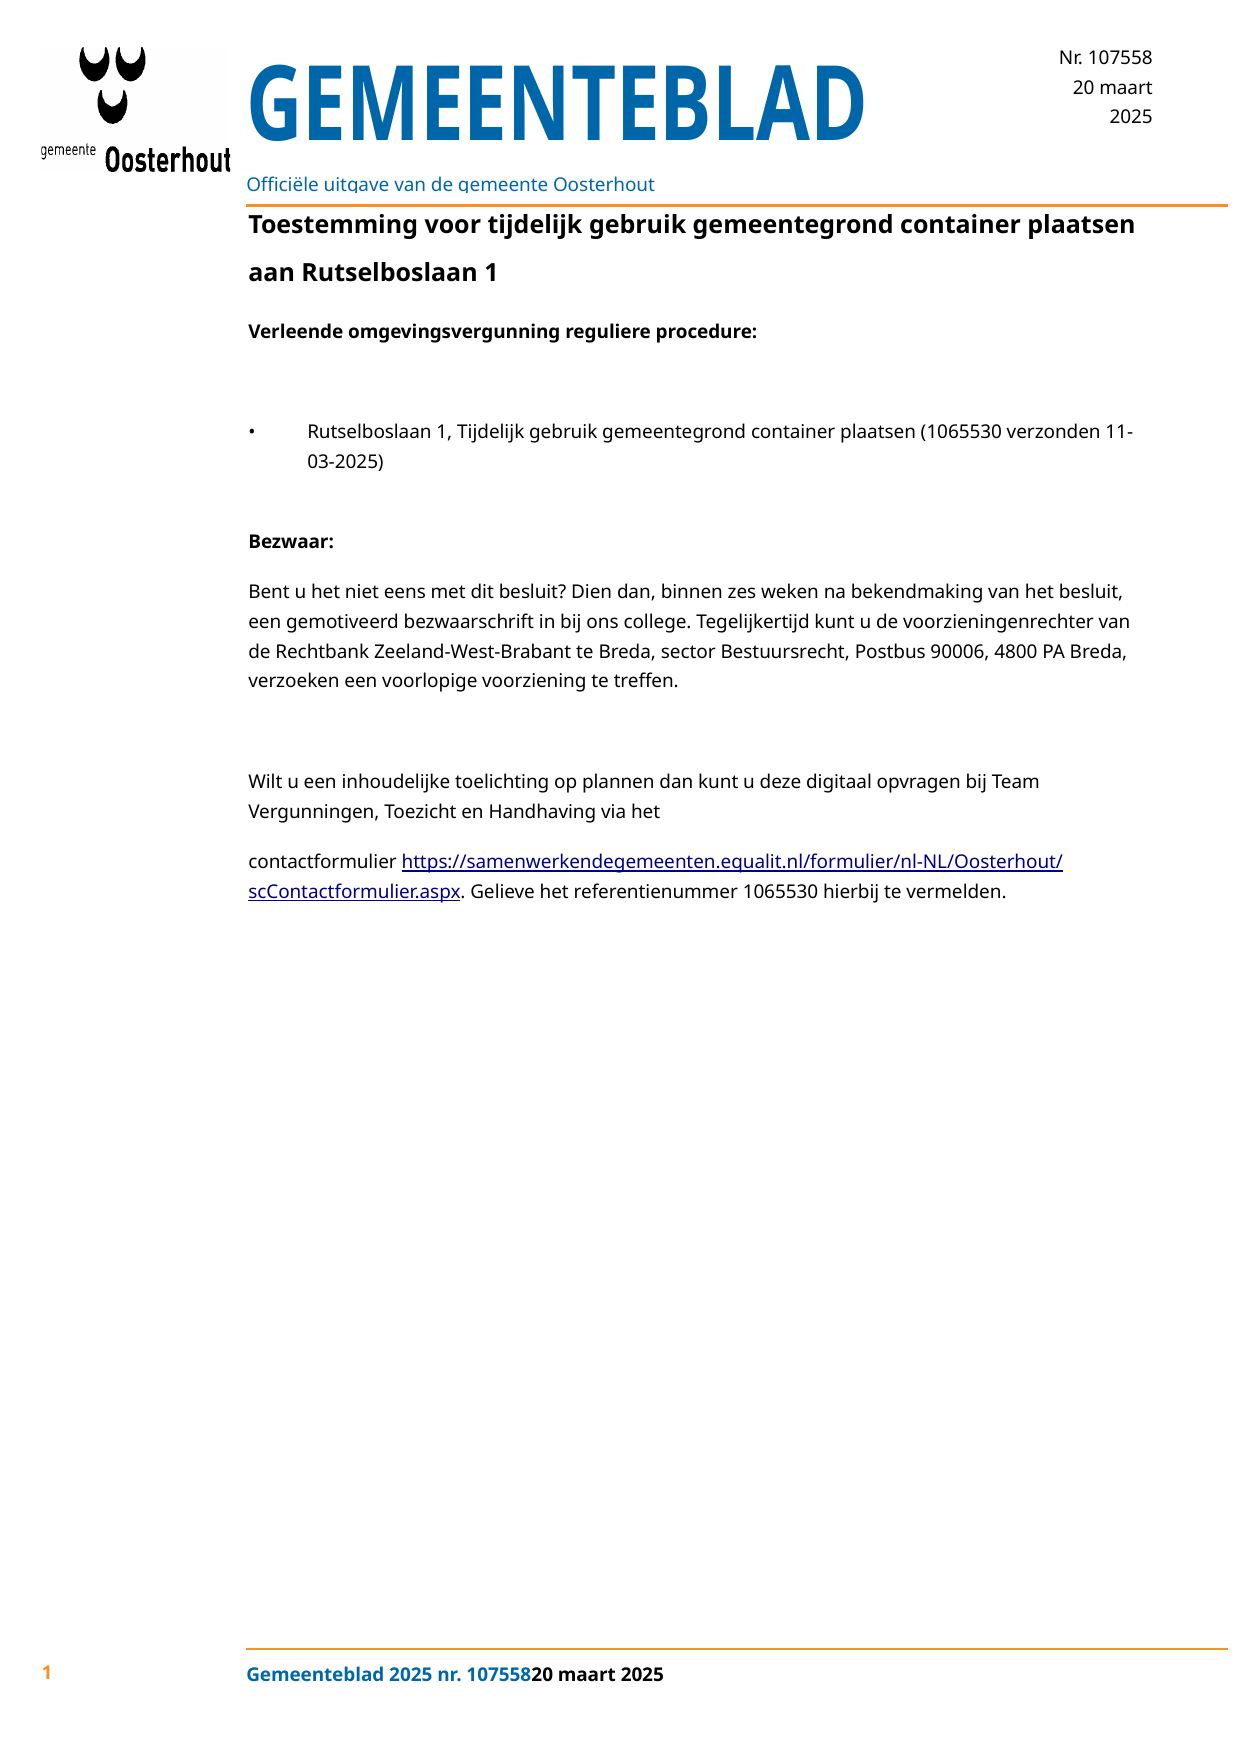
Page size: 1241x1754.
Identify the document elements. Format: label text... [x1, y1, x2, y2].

text Verleende omgevingsvergunning reguliere procedure: [248, 318, 1152, 344]
text Bezwaar: [248, 528, 1152, 554]
list Rutselboslaan 1, Tijdelijk gebruik gemeentegrond container plaatsen (1065530 verzonden 11-03-2025) [248, 419, 1152, 474]
text Wilt u een inhoudelijke toelichting op plannen dan kunt u deze digitaal opvragen bij Team Vergunningen, Toezicht en Handhaving via het [248, 768, 1152, 824]
picture [41, 47, 231, 172]
text contactformulier https://samenwerkendegemeenten.equalit.nl/formulier/nl-NL/Oosterhout/scContactformulier.aspx. Gelieve het referentienummer 1065530 hierbij te vermelden. [248, 848, 1152, 904]
text Bent u het niet eens met dit besluit? Dien dan, binnen zes weken na bekendmaking van het besluit, een gemotiveerd bezwaarschrift in bij ons college. Tegelijkertijd kunt u de voorzieningenrechter van de Rechtbank Zeeland-West-Brabant te Breda, sector Bestuursrecht, Postbus 90006, 4800 PA Breda, verzoeken een voorlopige voorziening te treffen. [248, 579, 1152, 693]
text Toestemming voor tijdelijk gebruik gemeentegrond container plaatsen aan Rutselboslaan 1 [248, 207, 1152, 288]
